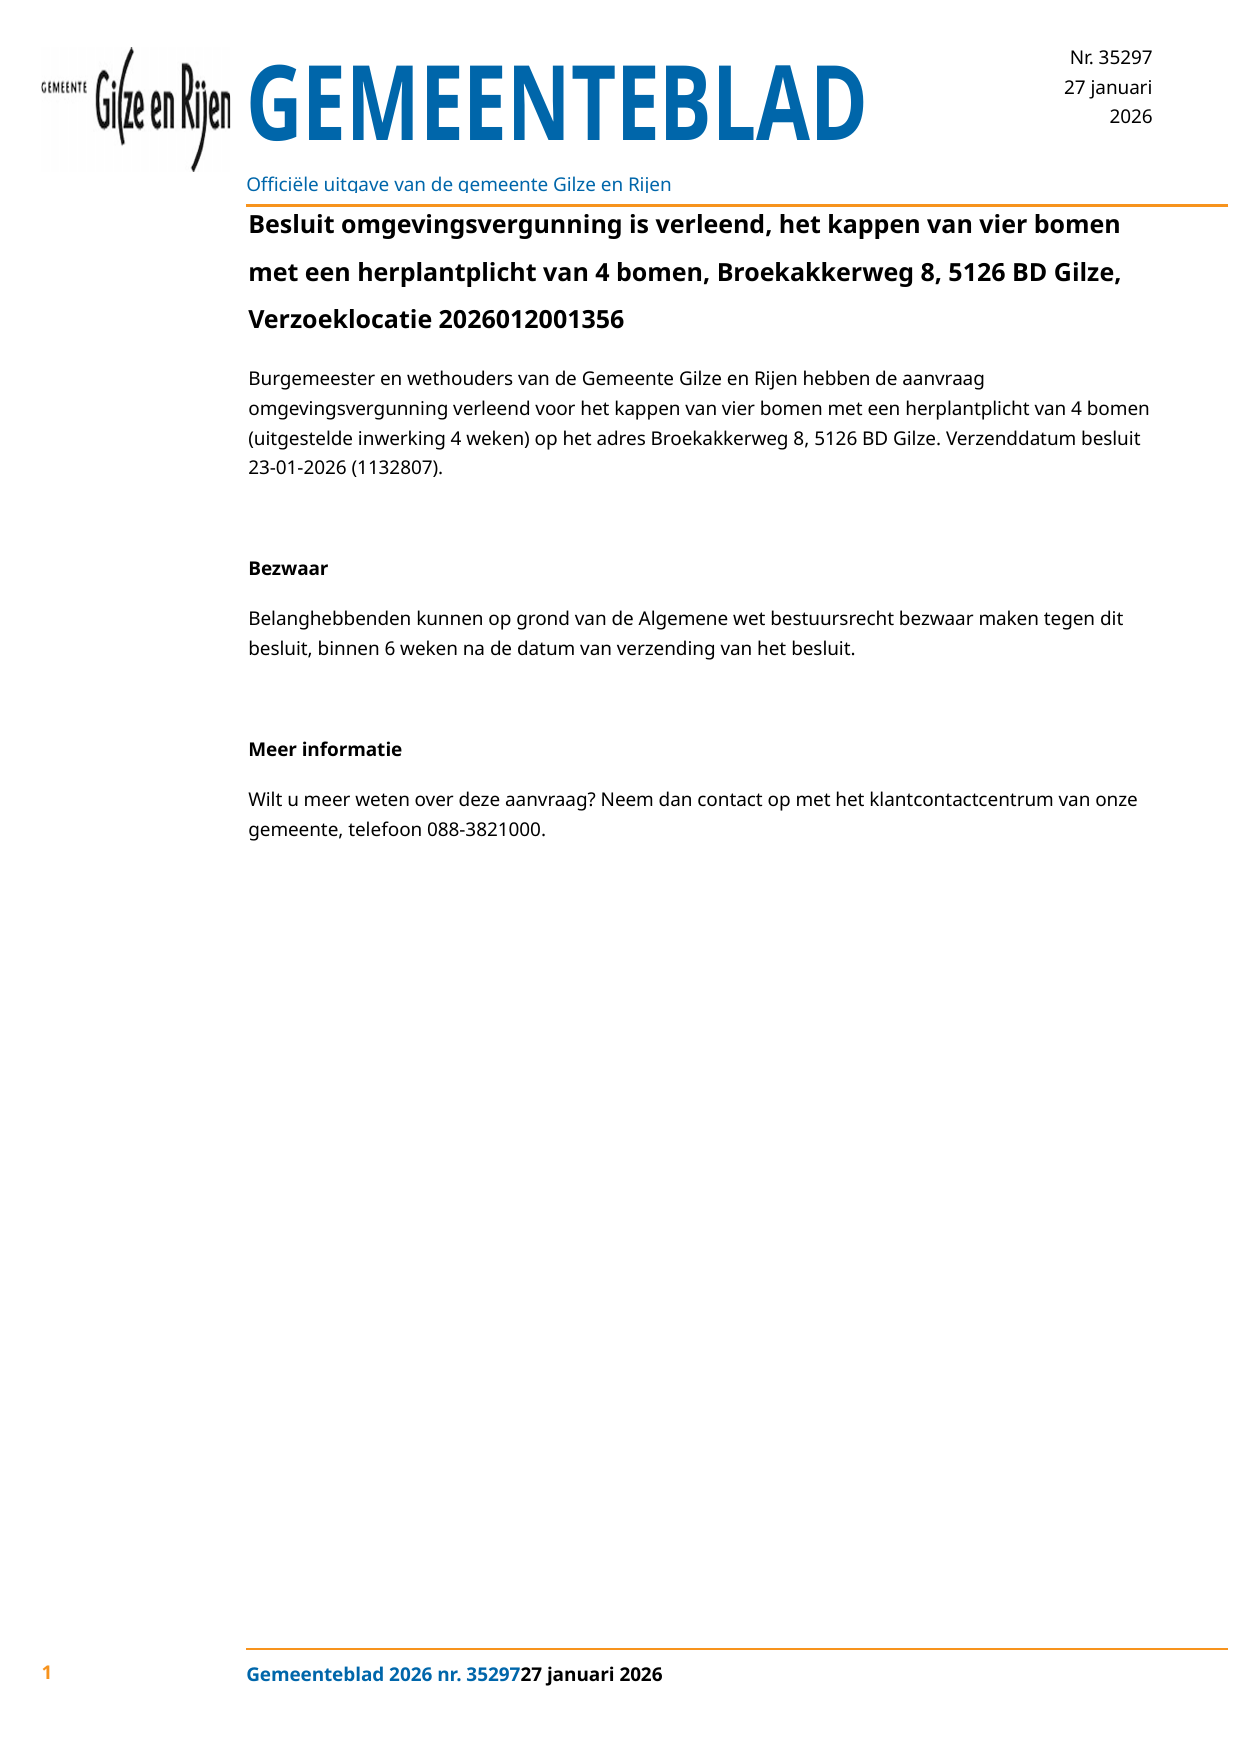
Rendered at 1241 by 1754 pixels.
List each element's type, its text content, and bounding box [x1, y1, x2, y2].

text Wilt u meer weten over deze aanvraag? Neem dan contact op met het klantcontactcentrum van onze gemeente, telefoon 088-3821000. [248, 786, 1152, 842]
text Burgemeester en wethouders van de Gemeente Gilze en Rijen hebben de aanvraag omgevingsvergunning verleend voor het kappen van vier bomen met een herplantplicht van 4 bomen (uitgestelde inwerking 4 weken) op het adres Broekakkerweg 8, 5126 BD Gilze. Verzenddatum besluit 23-01-2026 (1132807). [248, 366, 1152, 480]
text Meer informatie [248, 736, 1152, 762]
picture [41, 47, 231, 172]
text Bezwaar [248, 555, 1152, 581]
text Belanghebbenden kunnen op grond van de Algemene wet bestuursrecht bezwaar maken tegen dit besluit, binnen 6 weken na de datum van verzending van het besluit. [248, 606, 1152, 661]
text Besluit omgevingsvergunning is verleend, het kappen van vier bomen met een herplantplicht van 4 bomen, Broekakkerweg 8, 5126 BD Gilze, Verzoeklocatie 2026012001356 [248, 207, 1152, 336]
